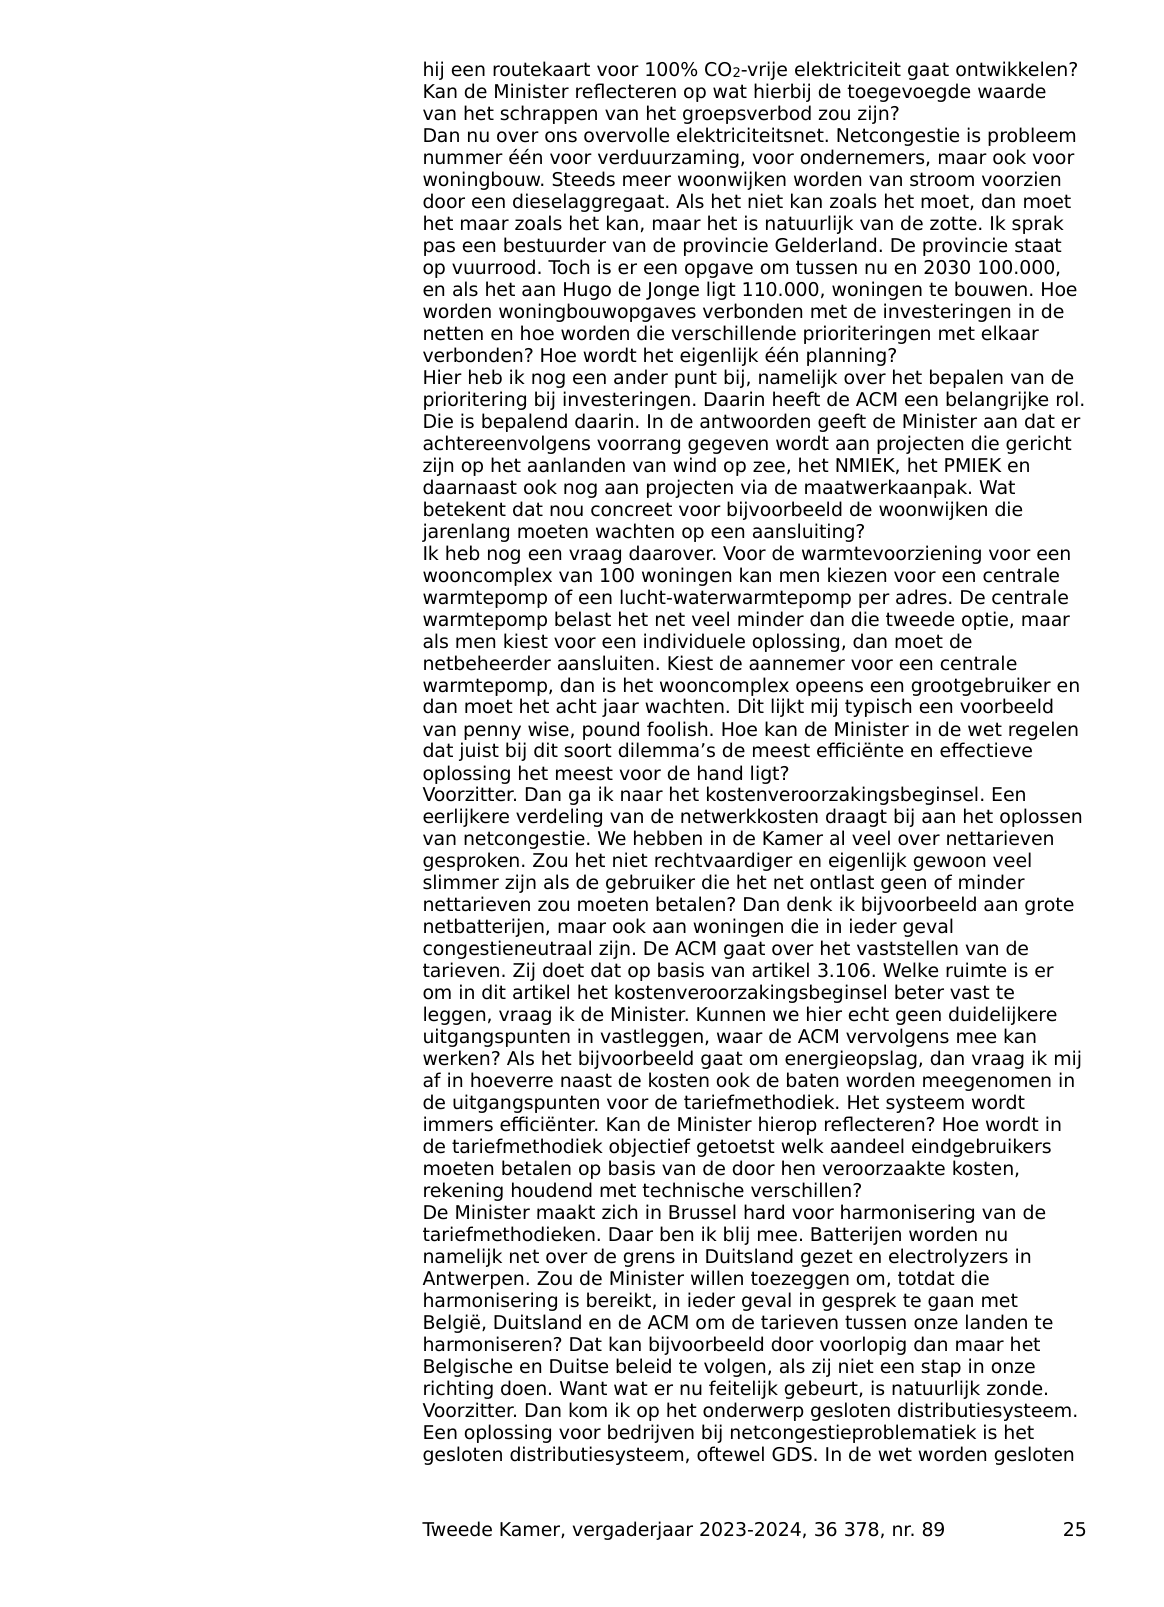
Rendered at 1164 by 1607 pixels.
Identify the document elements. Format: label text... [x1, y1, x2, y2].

text Hier heb ik nog een ander punt bij, namelijk over het bepalen van de prioritering bij investeringen. Daarin heeft de ACM een belangrijke rol. Die is bepalend daarin. In de antwoorden geeft de Minister aan dat er achtereenvolgens voorrang gegeven wordt aan projecten die gericht zijn op het aanlanden van wind op zee, het NMIEK, het PMIEK en daarnaast ook nog aan projecten via de maatwerkaanpak. Wat betekent dat nou concreet voor bijvoorbeeld de woonwijken die jarenlang moeten wachten op een aansluiting? [422, 367, 1087, 543]
text Ik heb nog een vraag daarover. Voor de warmtevoorziening voor een wooncomplex van 100 woningen kan men kiezen voor een centrale warmtepomp of een lucht-waterwarmtepomp per adres. De centrale warmtepomp belast het net veel minder dan die tweede optie, maar als men kiest voor een individuele oplossing, dan moet de netbeheerder aansluiten. Kiest de aannemer voor een centrale warmtepomp, dan is het wooncomplex opeens een grootgebruiker en dan moet het acht jaar wachten. Dit lijkt mij typisch een voorbeeld van penny wise, pound foolish. Hoe kan de Minister in de wet regelen dat juist bij dit soort dilemma’s de meest efficiënte en effectieve oplossing het meest voor de hand ligt? [422, 543, 1087, 784]
text hij een routekaart voor 100% CO2-vrije elektriciteit gaat ontwikkelen? Kan de Minister reflecteren op wat hierbij de toegevoegde waarde van het schrappen van het groepsverbod zou zijn? [422, 59, 1087, 125]
text Dan nu over ons overvolle elektriciteitsnet. Netcongestie is probleem nummer één voor verduurzaming, voor ondernemers, maar ook voor woningbouw. Steeds meer woonwijken worden van stroom voorzien door een dieselaggregaat. Als het niet kan zoals het moet, dan moet het maar zoals het kan, maar het is natuurlijk van de zotte. Ik sprak pas een bestuurder van de provincie Gelderland. De provincie staat op vuurrood. Toch is er een opgave om tussen nu en 2030 100.000, en als het aan Hugo de Jonge ligt 110.000, woningen te bouwen. Hoe worden woningbouwopgaves verbonden met de investeringen in de netten en hoe worden die verschillende prioriteringen met elkaar verbonden? Hoe wordt het eigenlijk één planning? [422, 125, 1087, 367]
text Voorzitter. Dan ga ik naar het kostenveroorzakingsbeginsel. Een eerlijkere verdeling van de netwerkkosten draagt bij aan het oplossen van netcongestie. We hebben in de Kamer al veel over nettarieven gesproken. Zou het niet rechtvaardiger en eigenlijk gewoon veel slimmer zijn als de gebruiker die het net ontlast geen of minder nettarieven zou moeten betalen? Dan denk ik bijvoorbeeld aan grote netbatterijen, maar ook aan woningen die in ieder geval congestieneutraal zijn. De ACM gaat over het vaststellen van de tarieven. Zij doet dat op basis van artikel 3.106. Welke ruimte is er om in dit artikel het kostenveroorzakingsbeginsel beter vast te leggen, vraag ik de Minister. Kunnen we hier echt geen duidelijkere uitgangspunten in vastleggen, waar de ACM vervolgens mee kan werken? Als het bijvoorbeeld gaat om energieopslag, dan vraag ik mij af in hoeverre naast de kosten ook de baten worden meegenomen in de uitgangspunten voor de tariefmethodiek. Het systeem wordt immers efficiënter. Kan de Minister hierop reflecteren? Hoe wordt in de tariefmethodiek objectief getoetst welk aandeel eindgebruikers moeten betalen op basis van de door hen veroorzaakte kosten, rekening houdend met technische verschillen? [422, 784, 1087, 1202]
text Voorzitter. Dan kom ik op het onderwerp gesloten distributiesysteem. Een oplossing voor bedrijven bij netcongestieproblematiek is het gesloten distributiesysteem, oftewel GDS. In de wet worden gesloten [422, 1400, 1087, 1466]
text De Minister maakt zich in Brussel hard voor harmonisering van de tariefmethodieken. Daar ben ik blij mee. Batterijen worden nu namelijk net over de grens in Duitsland gezet en electrolyzers in Antwerpen. Zou de Minister willen toezeggen om, totdat die harmonisering is bereikt, in ieder geval in gesprek te gaan met België, Duitsland en de ACM om de tarieven tussen onze landen te harmoniseren? Dat kan bijvoorbeeld door voorlopig dan maar het Belgische en Duitse beleid te volgen, als zij niet een stap in onze richting doen. Want wat er nu feitelijk gebeurt, is natuurlijk zonde. [422, 1202, 1087, 1400]
